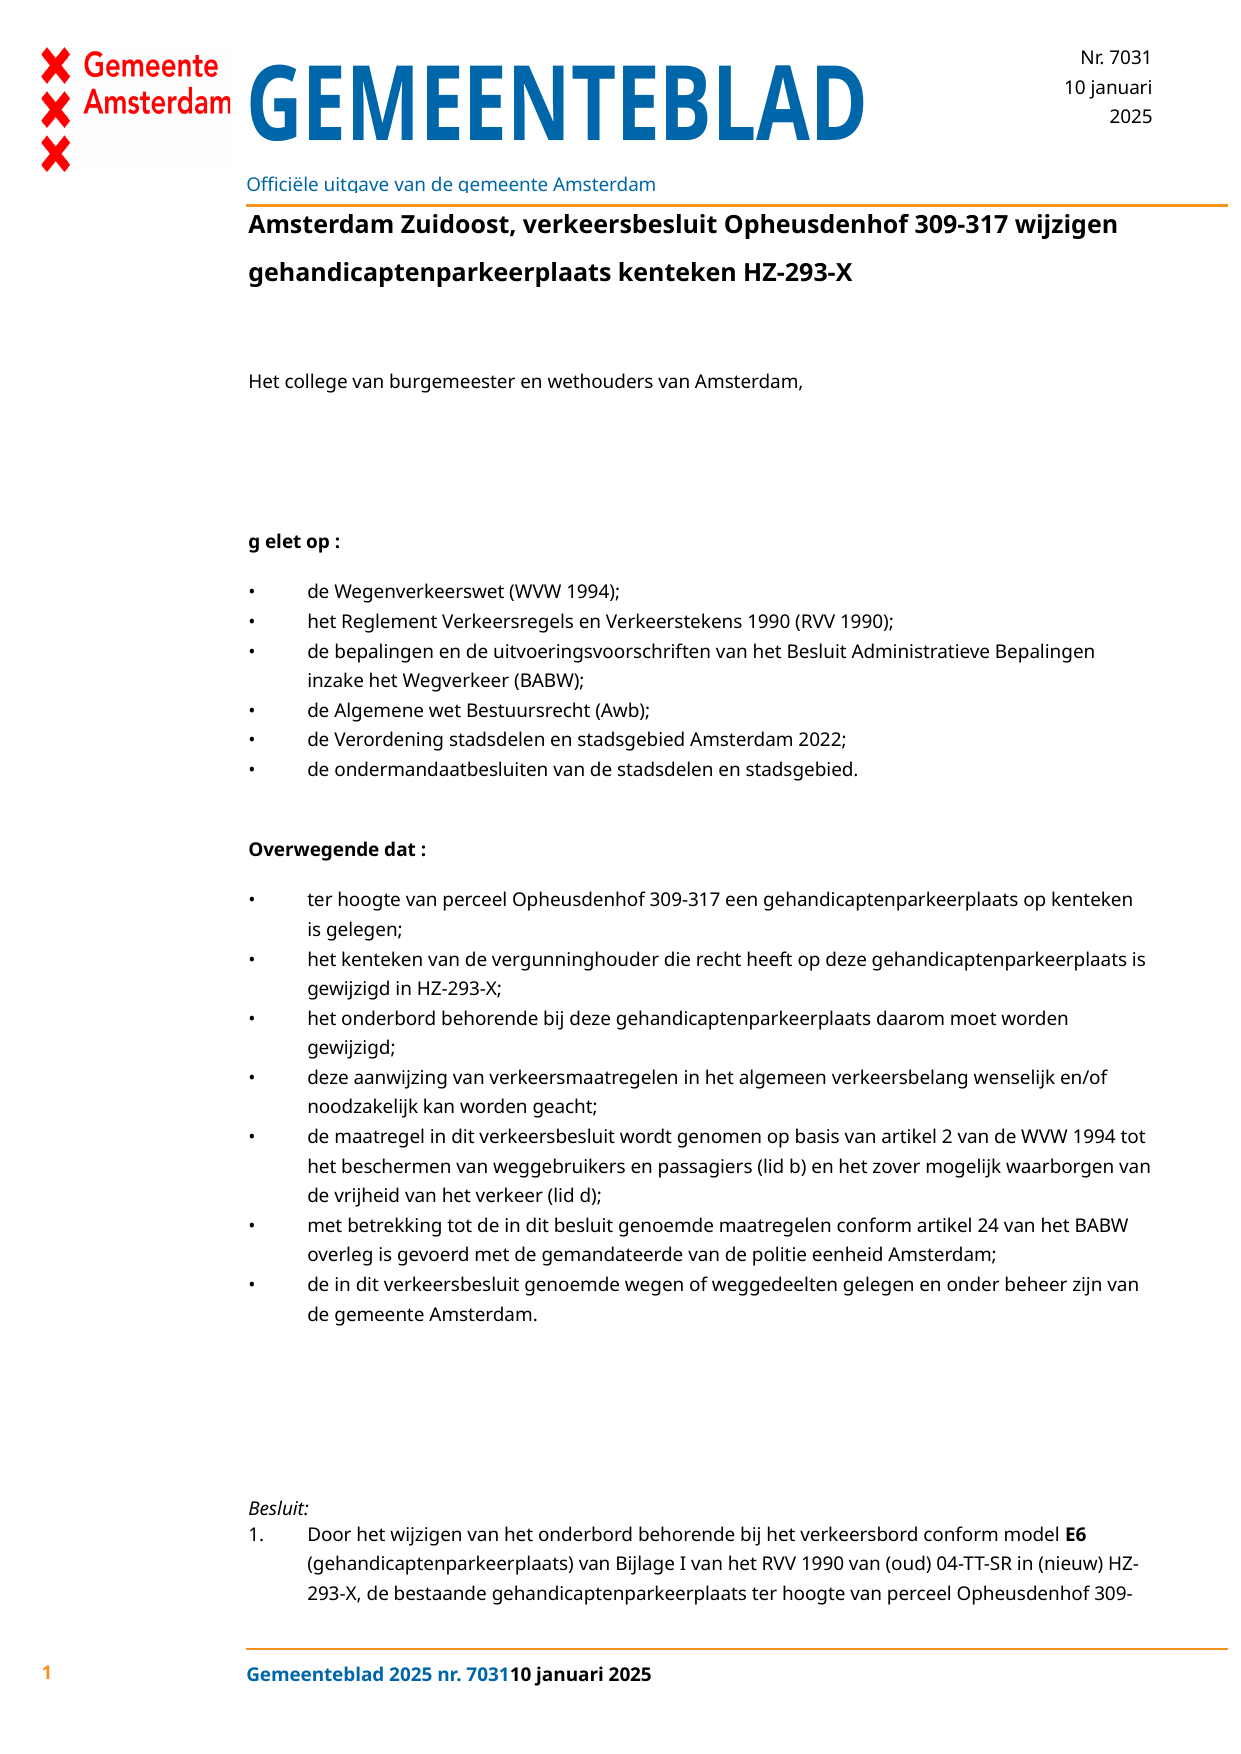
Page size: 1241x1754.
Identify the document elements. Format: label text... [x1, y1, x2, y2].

list de maatregel in dit verkeersbesluit wordt genomen op basis van artikel 2 van de WVW 1994 tot het beschermen van weggebruikers en passagiers (lid b) en het zover mogelijk waarborgen van de vrijheid van het verkeer (lid d); [248, 1123, 1152, 1208]
list Door het wijzigen van het onderbord behorende bij het verkeersbord conform model E6 (gehandicaptenparkeerplaats) van Bijlage I van het RVV 1990 van (oud) 04-TT-SR in (nieuw) HZ-293-X, de bestaande gehandicaptenparkeerplaats ter hoogte van perceel Opheusdenhof 309- [248, 1521, 1152, 1606]
picture [41, 47, 231, 172]
list deze aanwijzing van verkeersmaatregelen in het algemeen verkeersbelang wenselijk en/of noodzakelijk kan worden geacht; [248, 1064, 1152, 1119]
list het onderbord behorende bij deze gehandicaptenparkeerplaats daarom moet worden gewijzigd; [248, 1005, 1152, 1060]
text Het college van burgemeester en wethouders van Amsterdam, [248, 368, 1152, 394]
list de bepalingen en de uitvoeringsvoorschriften van het Besluit Administratieve Bepalingen inzake het Wegverkeer (BABW); [248, 638, 1152, 693]
list ter hoogte van perceel Opheusdenhof 309-317 een gehandicaptenparkeerplaats op kenteken is gelegen; [248, 887, 1152, 942]
list het Reglement Verkeersregels en Verkeerstekens 1990 (RVV 1990); [248, 608, 1152, 634]
list met betrekking tot de in dit besluit genoemde maatregelen conform artikel 24 van het BABW overleg is gevoerd met de gemandateerde van de politie eenheid Amsterdam; [248, 1212, 1152, 1267]
list de Algemene wet Bestuursrecht (Awb); [248, 697, 1152, 723]
list de Verordening stadsdelen en stadsgebied Amsterdam 2022; [248, 727, 1152, 752]
list het kenteken van de vergunninghouder die recht heeft op deze gehandicaptenparkeerplaats is gewijzigd in HZ-293-X; [248, 946, 1152, 1001]
list de in dit verkeersbesluit genoemde wegen of weggedeelten gelegen en onder beheer zijn van de gemeente Amsterdam. [248, 1271, 1152, 1326]
text g elet op : [248, 528, 1152, 554]
text Overwegende dat : [248, 836, 1152, 862]
text Amsterdam Zuidoost, verkeersbesluit Opheusdenhof 309-317 wijzigen gehandicaptenparkeerplaats kenteken HZ-293-X [248, 207, 1152, 288]
text Besluit: [248, 1495, 1152, 1521]
list de ondermandaatbesluiten van de stadsdelen en stadsgebied. [248, 756, 1152, 782]
list de Wegenverkeerswet (WVW 1994); [248, 579, 1152, 604]
